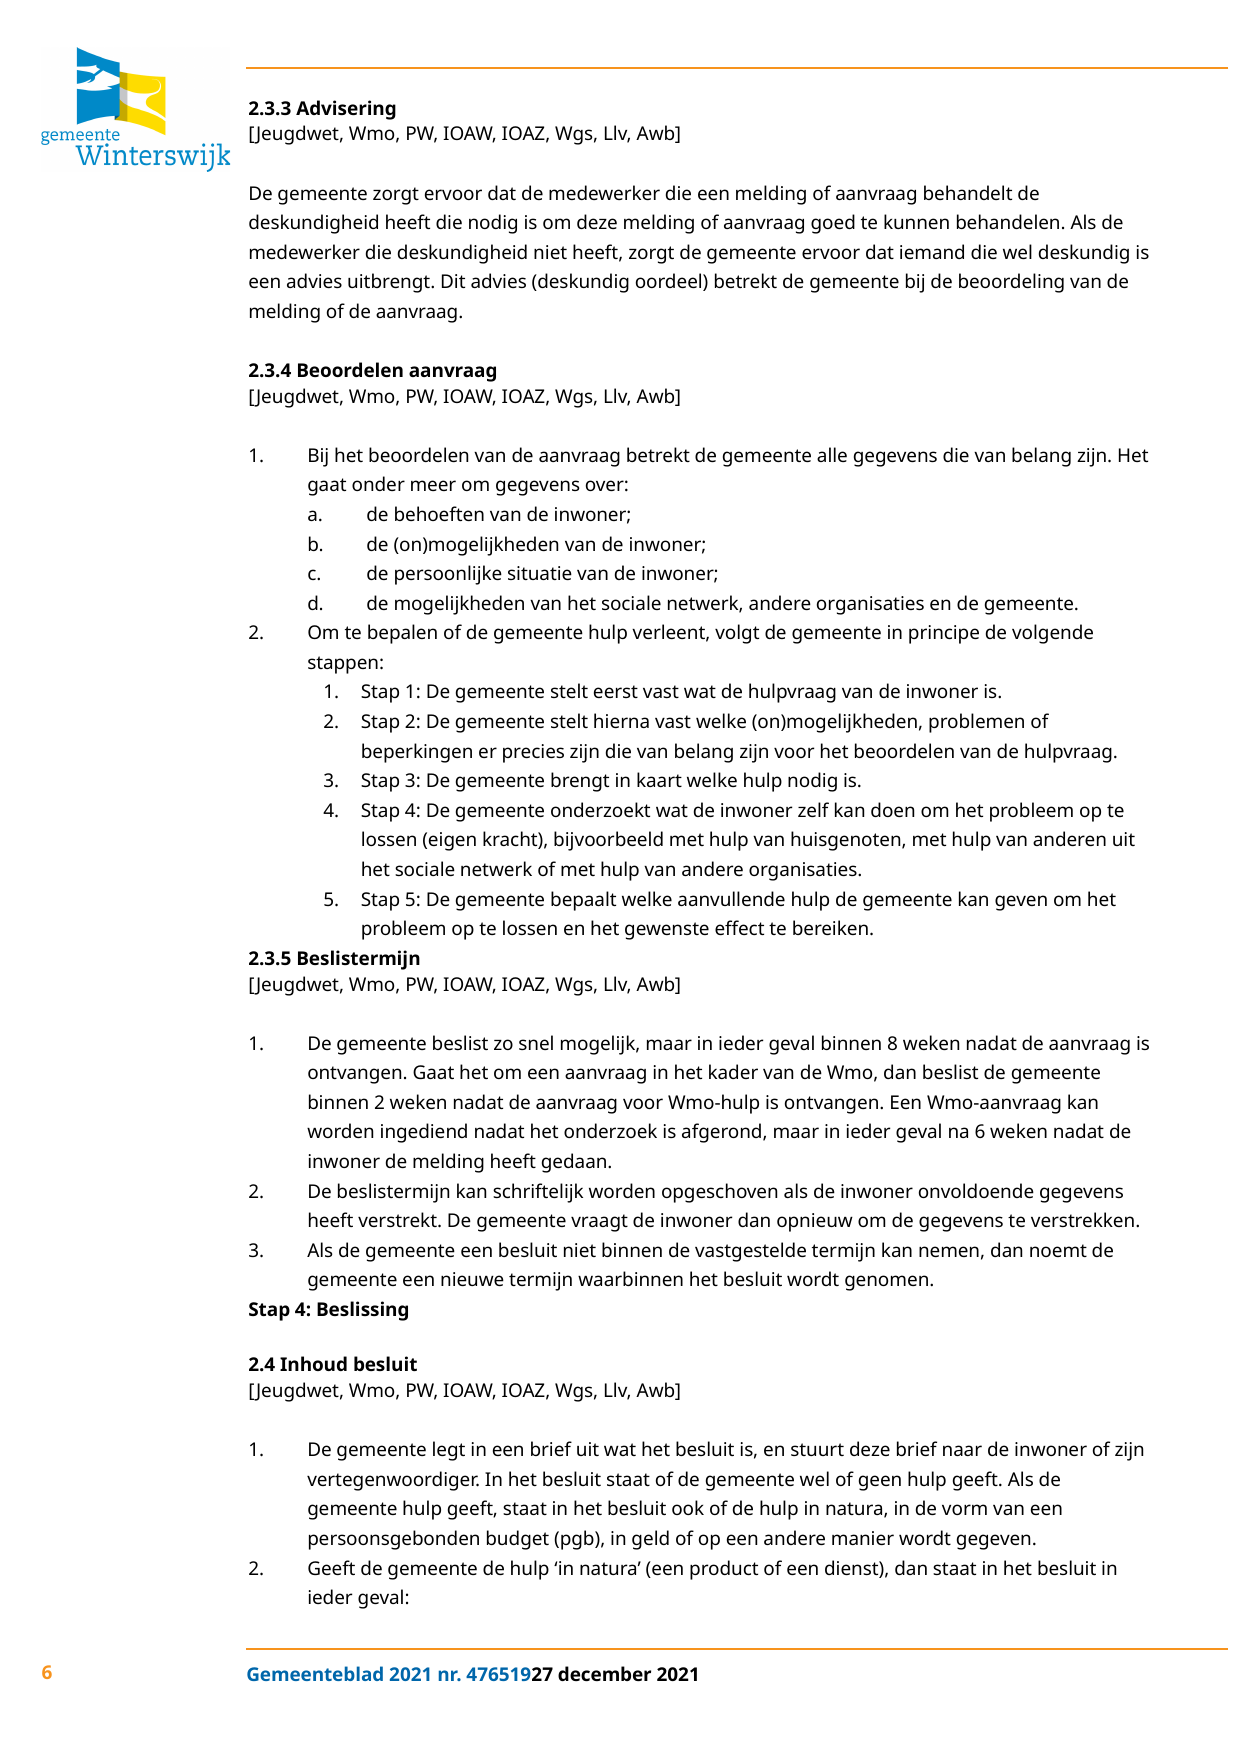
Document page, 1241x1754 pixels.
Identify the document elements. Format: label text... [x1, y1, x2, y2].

picture [225, 153, 231, 162]
text 2.3.4 Beoordelen aanvraag [248, 357, 1152, 383]
list Bij het beoordelen van de aanvraag betrekt de gemeente alle gegevens die van belang zijn. Het gaat onder meer om gegevens over: [248, 442, 1152, 497]
list De gemeente legt in een brief uit wat het besluit is, en stuurt deze brief naar de inwoner of zijn vertegenwoordiger. In het besluit staat of de gemeente wel of geen hulp geeft. Als de gemeente hulp geeft, staat in het besluit ook of de hulp in natura, in de vorm van een persoonsgebonden budget (pgb), in geld of op een andere manier wordt gegeven. [248, 1436, 1152, 1551]
list de mogelijkheden van het sociale netwerk, andere organisaties en de gemeente. [307, 590, 1152, 616]
list Geeft de gemeente de hulp ‘in natura’ (een product of een dienst), dan staat in het besluit in ieder geval: [248, 1555, 1152, 1610]
picture [41, 47, 231, 172]
list de persoonlijke situatie van de inwoner; [307, 560, 1152, 586]
text [Jeugdwet, Wmo, PW, IOAW, IOAZ, Wgs, Llv, Awb] [248, 1377, 1152, 1403]
text 2.4 Inhoud besluit [248, 1351, 1152, 1377]
text 2.3.5 Beslistermijn [248, 945, 1152, 971]
list De beslistermijn kan schriftelijk worden opgeschoven als de inwoner onvoldoende gegevens heeft verstrekt. De gemeente vraagt de inwoner dan opnieuw om de gegevens te verstrekken. [248, 1178, 1152, 1233]
list Stap 5: De gemeente bepaalt welke aanvullende hulp de gemeente kan geven om het probleem op te lossen en het gewenste effect te bereiken. [323, 886, 1152, 941]
list Stap 4: De gemeente onderzoekt wat de inwoner zelf kan doen om het probleem op te lossen (eigen kracht), bijvoorbeeld met hulp van huisgenoten, met hulp van anderen uit het sociale netwerk of met hulp van andere organisaties. [323, 797, 1152, 882]
list Stap 1: De gemeente stelt eerst vast wat de hulpvraag van de inwoner is. [323, 679, 1152, 704]
list Stap 3: De gemeente brengt in kaart welke hulp nodig is. [323, 767, 1152, 793]
text 2.3.3 Advisering [248, 95, 1152, 121]
list Om te bepalen of de gemeente hulp verleent, volgt de gemeente in principe de volgende stappen: [248, 619, 1152, 675]
text De gemeente zorgt ervoor dat de medewerker die een melding of aanvraag behandelt de deskundigheid heeft die nodig is om deze melding of aanvraag goed te kunnen behandelen. Als de medewerker die deskundigheid niet heeft, zorgt de gemeente ervoor dat iemand die wel deskundig is een advies uitbrengt. Dit advies (deskundig oordeel) betrekt de gemeente bij de beoordeling van de melding of de aanvraag. [248, 180, 1152, 324]
list de behoeften van de inwoner; [307, 501, 1152, 527]
list Stap 2: De gemeente stelt hierna vast welke (on)mogelijkheden, problemen of beperkingen er precies zijn die van belang zijn voor het beoordelen van de hulpvraag. [323, 708, 1152, 764]
list Als de gemeente een besluit niet binnen de vastgestelde termijn kan nemen, dan noemt de gemeente een nieuwe termijn waarbinnen het besluit wordt genomen. [248, 1237, 1152, 1292]
text [Jeugdwet, Wmo, PW, IOAW, IOAZ, Wgs, Llv, Awb] [248, 383, 1152, 409]
list De gemeente beslist zo snel mogelijk, maar in ieder geval binnen 8 weken nadat de aanvraag is ontvangen. Gaat het om een aanvraag in het kader van de Wmo, dan beslist de gemeente binnen 2 weken nadat de aanvraag voor Wmo-hulp is ontvangen. Een Wmo-aanvraag kan worden ingediend nadat het onderzoek is afgerond, maar in ieder geval na 6 weken nadat de inwoner de melding heeft gedaan. [248, 1030, 1152, 1174]
text [Jeugdwet, Wmo, PW, IOAW, IOAZ, Wgs, Llv, Awb] [248, 121, 1152, 146]
list de (on)mogelijkheden van de inwoner; [307, 531, 1152, 557]
text [Jeugdwet, Wmo, PW, IOAW, IOAZ, Wgs, Llv, Awb] [248, 971, 1152, 996]
text Stap 4: Beslissing [248, 1296, 1152, 1322]
